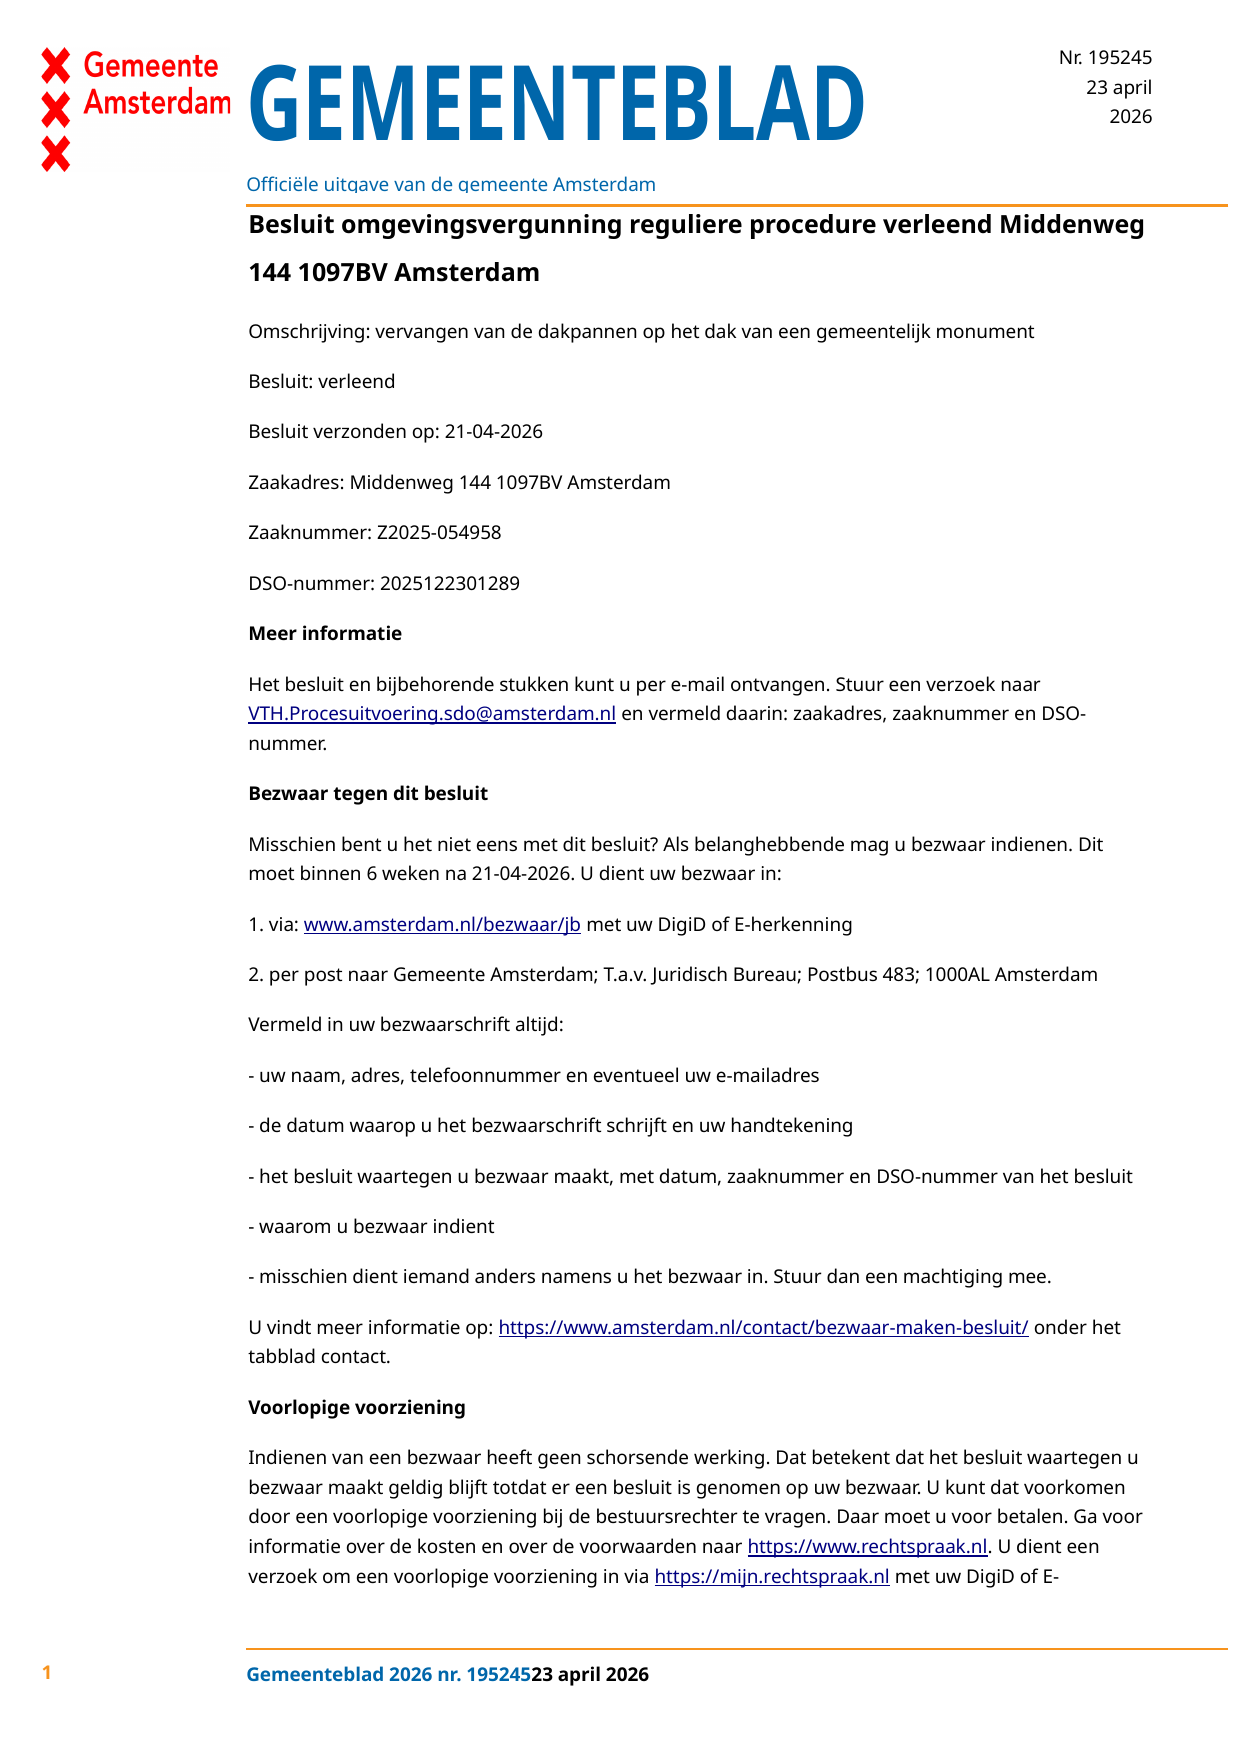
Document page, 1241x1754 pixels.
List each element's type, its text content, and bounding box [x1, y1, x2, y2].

text Voorlopige voorziening [248, 1394, 1152, 1420]
text U vindt meer informatie op: https://www.amsterdam.nl/contact/bezwaar-maken-besluit/ onder het tabblad contact. [248, 1314, 1152, 1369]
text Zaakadres: Middenweg 144 1097BV Amsterdam [248, 469, 1152, 495]
text - uw naam, adres, telefoonnummer en eventueel uw e-mailadres [248, 1062, 1152, 1088]
text 2. per post naar Gemeente Amsterdam; T.a.v. Juridisch Bureau; Postbus 483; 1000AL Amsterdam [248, 961, 1152, 987]
text Besluit: verleend [248, 368, 1152, 394]
text - het besluit waartegen u bezwaar maakt, met datum, zaaknummer en DSO-nummer van het besluit [248, 1163, 1152, 1189]
text DSO-nummer: 2025122301289 [248, 570, 1152, 596]
text Indienen van een bezwaar heeft geen schorsende werking. Dat betekent dat het besluit waartegen u bezwaar maakt geldig blijft totdat er een besluit is genomen op uw bezwaar. U kunt dat voorkomen door een voorlopige voorziening bij de bestuursrechter te vragen. Daar moet u voor betalen. Ga voor informatie over de kosten en over de voorwaarden naar https://www.rechtspraak.nl. U dient een verzoek om een voorlopige voorziening in via https://mijn.rechtspraak.nl met uw DigiD of E- [248, 1444, 1152, 1589]
text Zaaknummer: Z2025-054958 [248, 519, 1152, 545]
text - misschien dient iemand anders namens u het bezwaar in. Stuur dan een machtiging mee. [248, 1264, 1152, 1289]
text Vermeld in uw bezwaarschrift altijd: [248, 1012, 1152, 1037]
text Omschrijving: vervangen van de dakpannen op het dak van een gemeentelijk monument [248, 318, 1152, 344]
picture [41, 47, 231, 172]
text - waarom u bezwaar indient [248, 1213, 1152, 1239]
text Besluit verzonden op: 21-04-2026 [248, 419, 1152, 444]
text 1. via: www.amsterdam.nl/bezwaar/jb met uw DigiD of E-herkenning [248, 911, 1152, 937]
text Het besluit en bijbehorende stukken kunt u per e-mail ontvangen. Stuur een verzoek naar VTH.Procesuitvoering.sdo@amsterdam.nl en vermeld daarin: zaakadres, zaaknummer en DSO-nummer. [248, 671, 1152, 756]
text Misschien bent u het niet eens met dit besluit? Als belanghebbende mag u bezwaar indienen. Dit moet binnen 6 weken na 21-04-2026. U dient uw bezwaar in: [248, 831, 1152, 886]
text Besluit omgevingsvergunning reguliere procedure verleend Middenweg 144 1097BV Amsterdam [248, 207, 1152, 288]
text Meer informatie [248, 620, 1152, 646]
text Bezwaar tegen dit besluit [248, 780, 1152, 806]
text - de datum waarop u het bezwaarschrift schrijft en uw handtekening [248, 1112, 1152, 1138]
